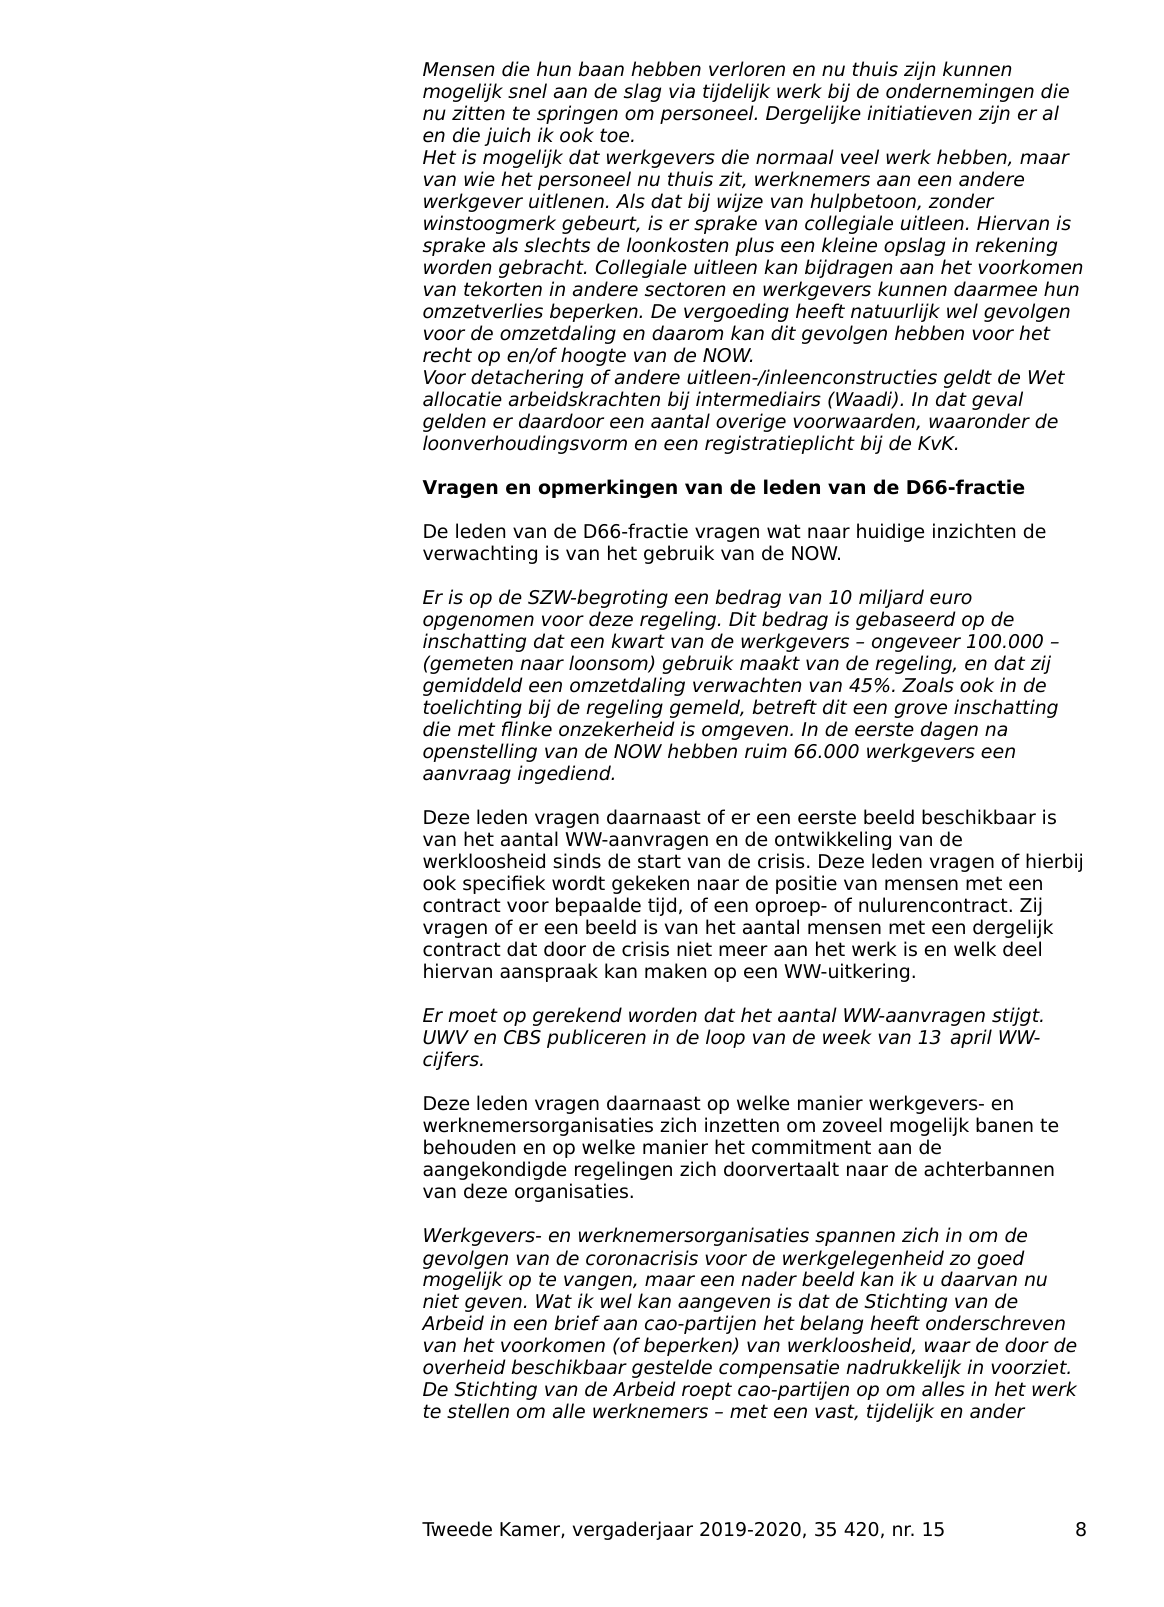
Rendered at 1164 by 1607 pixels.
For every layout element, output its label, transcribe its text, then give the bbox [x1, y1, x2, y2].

text Mensen die hun baan hebben verloren en nu thuis zijn kunnen mogelijk snel aan de slag via tijdelijk werk bij de ondernemingen die nu zitten te springen om personeel. Dergelijke initiatieven zijn er al en die juich ik ook toe. [422, 59, 1087, 147]
text Er moet op gerekend worden dat het aantal WW-aanvragen stijgt. UWV en CBS publiceren in de loop van de week van 13 april WW-cijfers. [422, 1005, 1087, 1071]
text Het is mogelijk dat werkgevers die normaal veel werk hebben, maar van wie het personeel nu thuis zit, werknemers aan een andere werkgever uitlenen. Als dat bij wijze van hulpbetoon, zonder winstoogmerk gebeurt, is er sprake van collegiale uitleen. Hiervan is sprake als slechts de loonkosten plus een kleine opslag in rekening worden gebracht. Collegiale uitleen kan bijdragen aan het voorkomen van tekorten in andere sectoren en werkgevers kunnen daarmee hun omzetverlies beperken. De vergoeding heeft natuurlijk wel gevolgen voor de omzetdaling en daarom kan dit gevolgen hebben voor het recht op en/of hoogte van de NOW. [422, 147, 1087, 367]
text De leden van de D66-fractie vragen wat naar huidige inzichten de verwachting is van het gebruik van de NOW. [422, 521, 1087, 565]
text Voor detachering of andere uitleen-/inleenconstructies geldt de Wet allocatie arbeidskrachten bij intermediairs (Waadi). In dat geval gelden er daardoor een aantal overige voorwaarden, waaronder de loonverhoudingsvorm en een registratieplicht bij de KvK. [422, 367, 1087, 455]
subtitle Vragen en opmerkingen van de leden van de D66-fractie [422, 477, 1087, 499]
text Er is op de SZW-begroting een bedrag van 10 miljard euro opgenomen voor deze regeling. Dit bedrag is gebaseerd op de inschatting dat een kwart van de werkgevers – ongeveer 100.000 – (gemeten naar loonsom) gebruik maakt van de regeling, en dat zij gemiddeld een omzetdaling verwachten van 45%. Zoals ook in de toelichting bij de regeling gemeld, betreft dit een grove inschatting die met flinke onzekerheid is omgeven. In de eerste dagen na openstelling van de NOW hebben ruim 66.000 werkgevers een aanvraag ingediend. [422, 587, 1087, 785]
text Werkgevers- en werknemersorganisaties spannen zich in om de gevolgen van de coronacrisis voor de werkgelegenheid zo goed mogelijk op te vangen, maar een nader beeld kan ik u daarvan nu niet geven. Wat ik wel kan aangeven is dat de Stichting van de Arbeid in een brief aan cao-partijen het belang heeft onderschreven van het voorkomen (of beperken) van werkloosheid, waar de door de overheid beschikbaar gestelde compensatie nadrukkelijk in voorziet. De Stichting van de Arbeid roept cao-partijen op om alles in het werk te stellen om alle werknemers – met een vast, tijdelijk en ander [422, 1225, 1087, 1423]
text Deze leden vragen daarnaast of er een eerste beeld beschikbaar is van het aantal WW-aanvragen en de ontwikkeling van de werkloosheid sinds de start van de crisis. Deze leden vragen of hierbij ook specifiek wordt gekeken naar de positie van mensen met een contract voor bepaalde tijd, of een oproep- of nulurencontract. Zij vragen of er een beeld is van het aantal mensen met een dergelijk contract dat door de crisis niet meer aan het werk is en welk deel hiervan aanspraak kan maken op een WW-uitkering. [422, 807, 1087, 983]
text Deze leden vragen daarnaast op welke manier werkgevers- en werknemersorganisaties zich inzetten om zoveel mogelijk banen te behouden en op welke manier het commitment aan de aangekondigde regelingen zich doorvertaalt naar de achterbannen van deze organisaties. [422, 1093, 1087, 1203]
